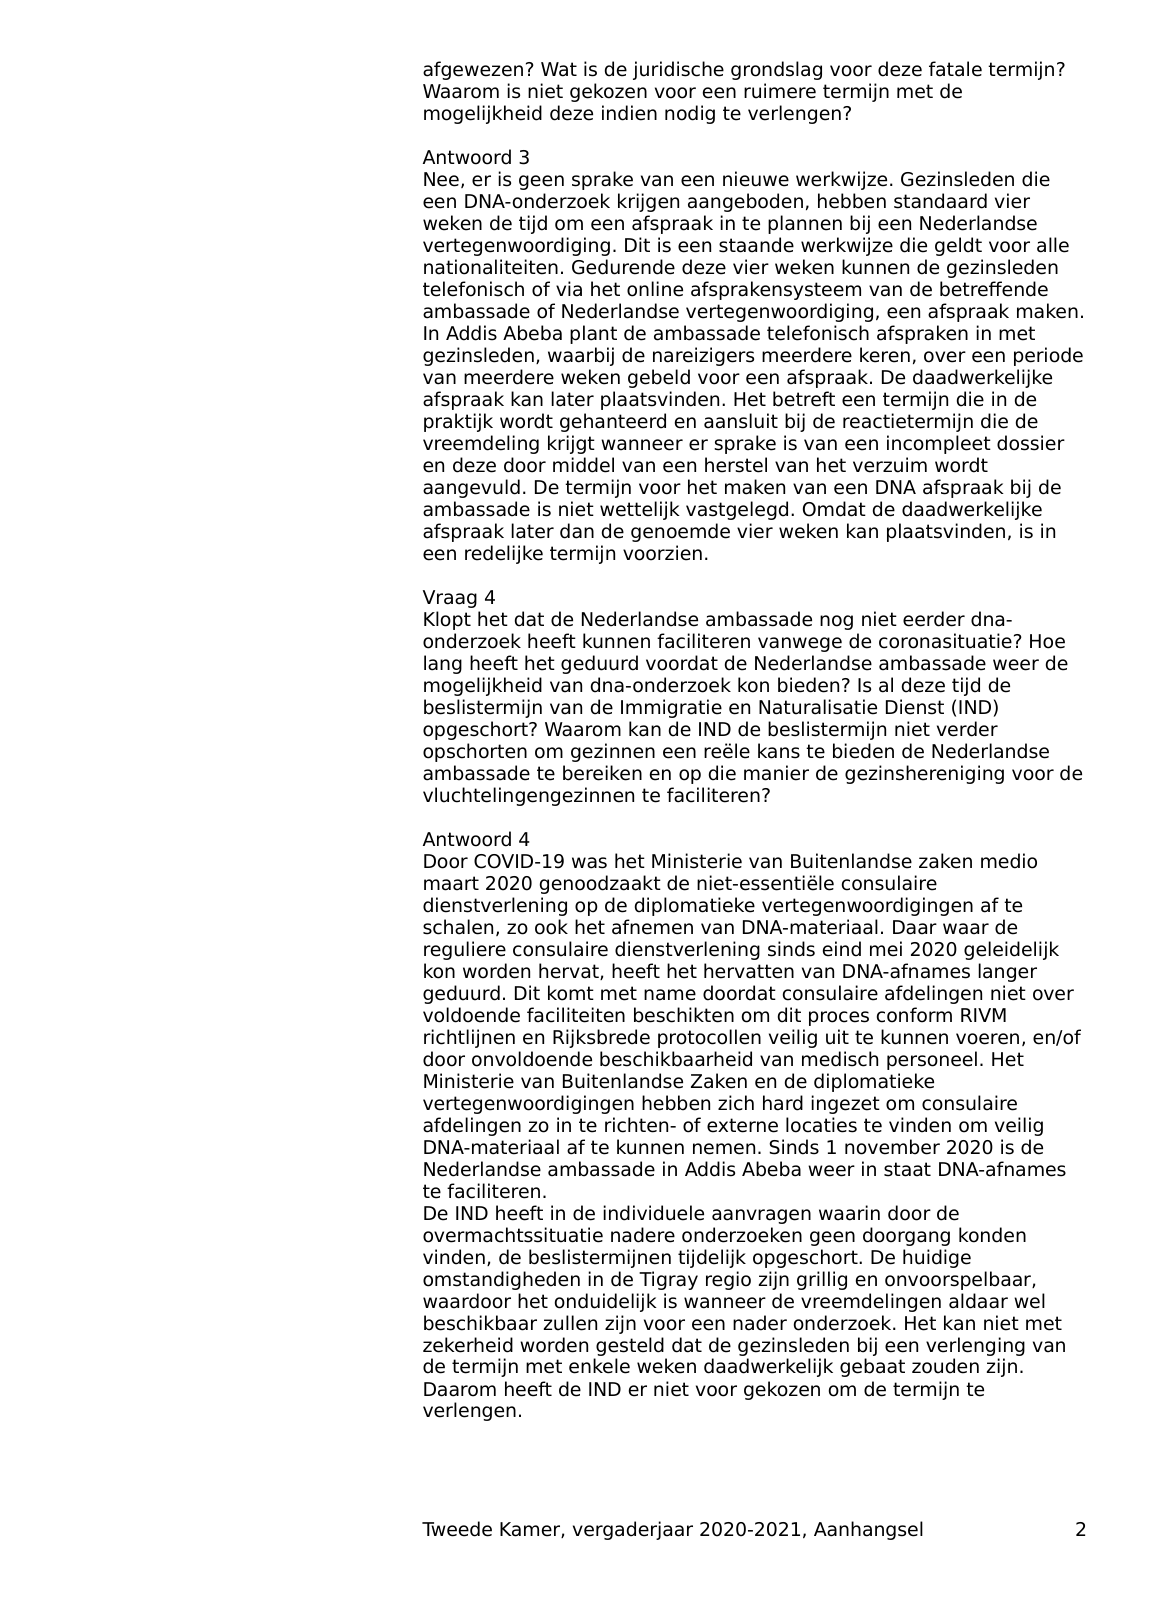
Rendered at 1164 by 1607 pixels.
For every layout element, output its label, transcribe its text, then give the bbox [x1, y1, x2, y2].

text Antwoord 4 [422, 829, 1087, 851]
text Vraag 4 [422, 587, 1087, 609]
text Antwoord 3 [422, 147, 1087, 169]
text Klopt het dat de Nederlandse ambassade nog niet eerder dna-onderzoek heeft kunnen faciliteren vanwege de coronasituatie? Hoe lang heeft het geduurd voordat de Nederlandse ambassade weer de mogelijkheid van dna-onderzoek kon bieden? Is al deze tijd de beslistermijn van de Immigratie en Naturalisatie Dienst (IND) opgeschort? Waarom kan de IND de beslistermijn niet verder opschorten om gezinnen een reële kans te bieden de Nederlandse ambassade te bereiken en op die manier de gezinshereniging voor de vluchtelingengezinnen te faciliteren? [422, 609, 1087, 807]
text De IND heeft in de individuele aanvragen waarin door de overmachtssituatie nadere onderzoeken geen doorgang konden vinden, de beslistermijnen tijdelijk opgeschort. De huidige omstandigheden in de Tigray regio zijn grillig en onvoorspelbaar, waardoor het onduidelijk is wanneer de vreemdelingen aldaar wel beschikbaar zullen zijn voor een nader onderzoek. Het kan niet met zekerheid worden gesteld dat de gezinsleden bij een verlenging van de termijn met enkele weken daadwerkelijk gebaat zouden zijn. Daarom heeft de IND er niet voor gekozen om de termijn te verlengen. [422, 1203, 1087, 1422]
text afgewezen? Wat is de juridische grondslag voor deze fatale termijn? Waarom is niet gekozen voor een ruimere termijn met de mogelijkheid deze indien nodig te verlengen? [422, 59, 1087, 125]
text Nee, er is geen sprake van een nieuwe werkwijze. Gezinsleden die een DNA-onderzoek krijgen aangeboden, hebben standaard vier weken de tijd om een afspraak in te plannen bij een Nederlandse vertegenwoordiging. Dit is een staande werkwijze die geldt voor alle nationaliteiten. Gedurende deze vier weken kunnen de gezinsleden telefonisch of via het online afsprakensysteem van de betreffende ambassade of Nederlandse vertegenwoordiging, een afspraak maken. In Addis Abeba plant de ambassade telefonisch afspraken in met gezinsleden, waarbij de nareizigers meerdere keren, over een periode van meerdere weken gebeld voor een afspraak. De daadwerkelijke afspraak kan later plaatsvinden. Het betreft een termijn die in de praktijk wordt gehanteerd en aansluit bij de reactietermijn die de vreemdeling krijgt wanneer er sprake is van een incompleet dossier en deze door middel van een herstel van het verzuim wordt aangevuld. De termijn voor het maken van een DNA afspraak bij de ambassade is niet wettelijk vastgelegd. Omdat de daadwerkelijke afspraak later dan de genoemde vier weken kan plaatsvinden, is in een redelijke termijn voorzien. [422, 169, 1087, 565]
text Door COVID-19 was het Ministerie van Buitenlandse zaken medio maart 2020 genoodzaakt de niet-essentiële consulaire dienstverlening op de diplomatieke vertegenwoordigingen af te schalen, zo ook het afnemen van DNA-materiaal. Daar waar de reguliere consulaire dienstverlening sinds eind mei 2020 geleidelijk kon worden hervat, heeft het hervatten van DNA-afnames langer geduurd. Dit komt met name doordat consulaire afdelingen niet over voldoende faciliteiten beschikten om dit proces conform RIVM richtlijnen en Rijksbrede protocollen veilig uit te kunnen voeren, en/of door onvoldoende beschikbaarheid van medisch personeel. Het Ministerie van Buitenlandse Zaken en de diplomatieke vertegenwoordigingen hebben zich hard ingezet om consulaire afdelingen zo in te richten- of externe locaties te vinden om veilig DNA-materiaal af te kunnen nemen. Sinds 1 november 2020 is de Nederlandse ambassade in Addis Abeba weer in staat DNA-afnames te faciliteren. [422, 851, 1087, 1203]
